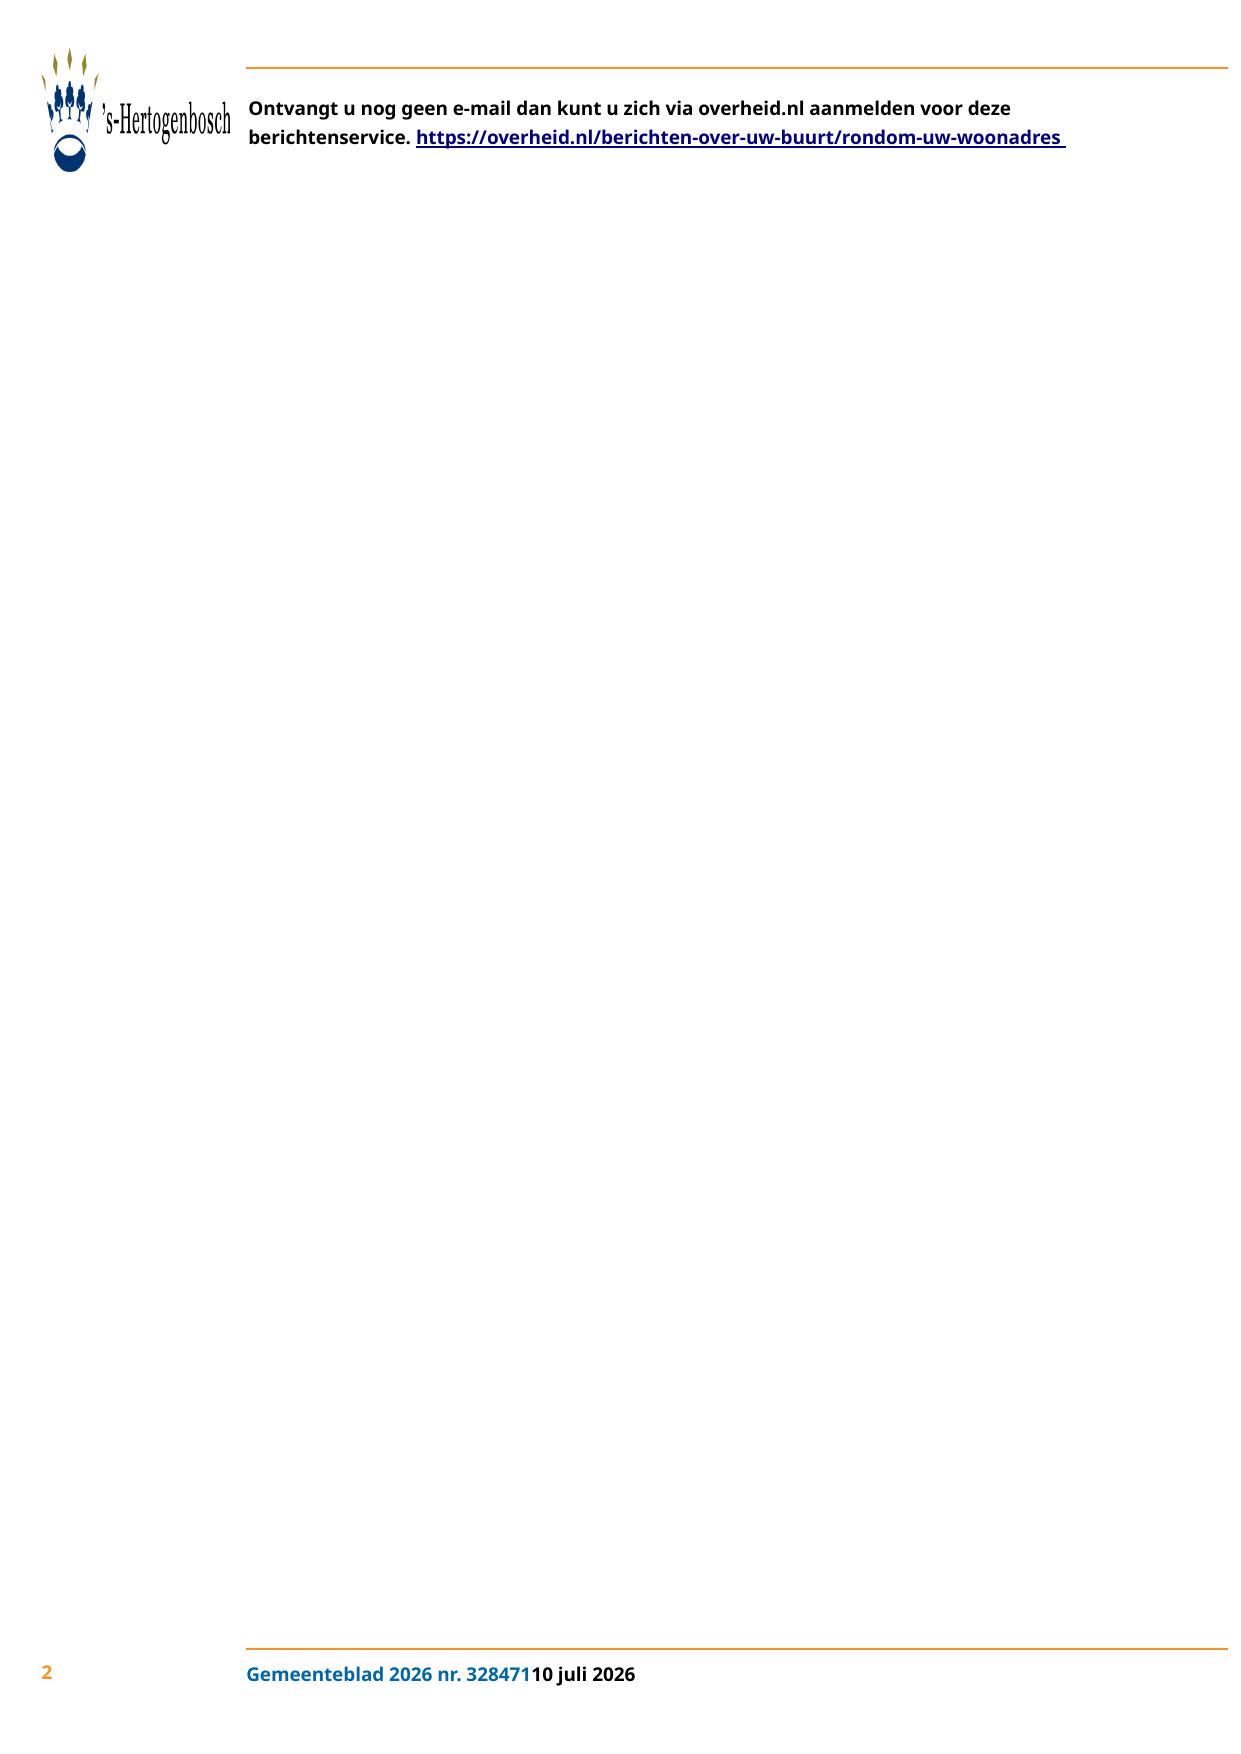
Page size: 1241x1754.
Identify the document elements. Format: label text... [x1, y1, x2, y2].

text Ontvangt u nog geen e-mail dan kunt u zich via overheid.nl aanmelden voor deze berichtenservice. https://overheid.nl/berichten-over-uw-buurt/rondom-uw-woonadres [248, 95, 1152, 150]
picture [41, 47, 231, 172]
